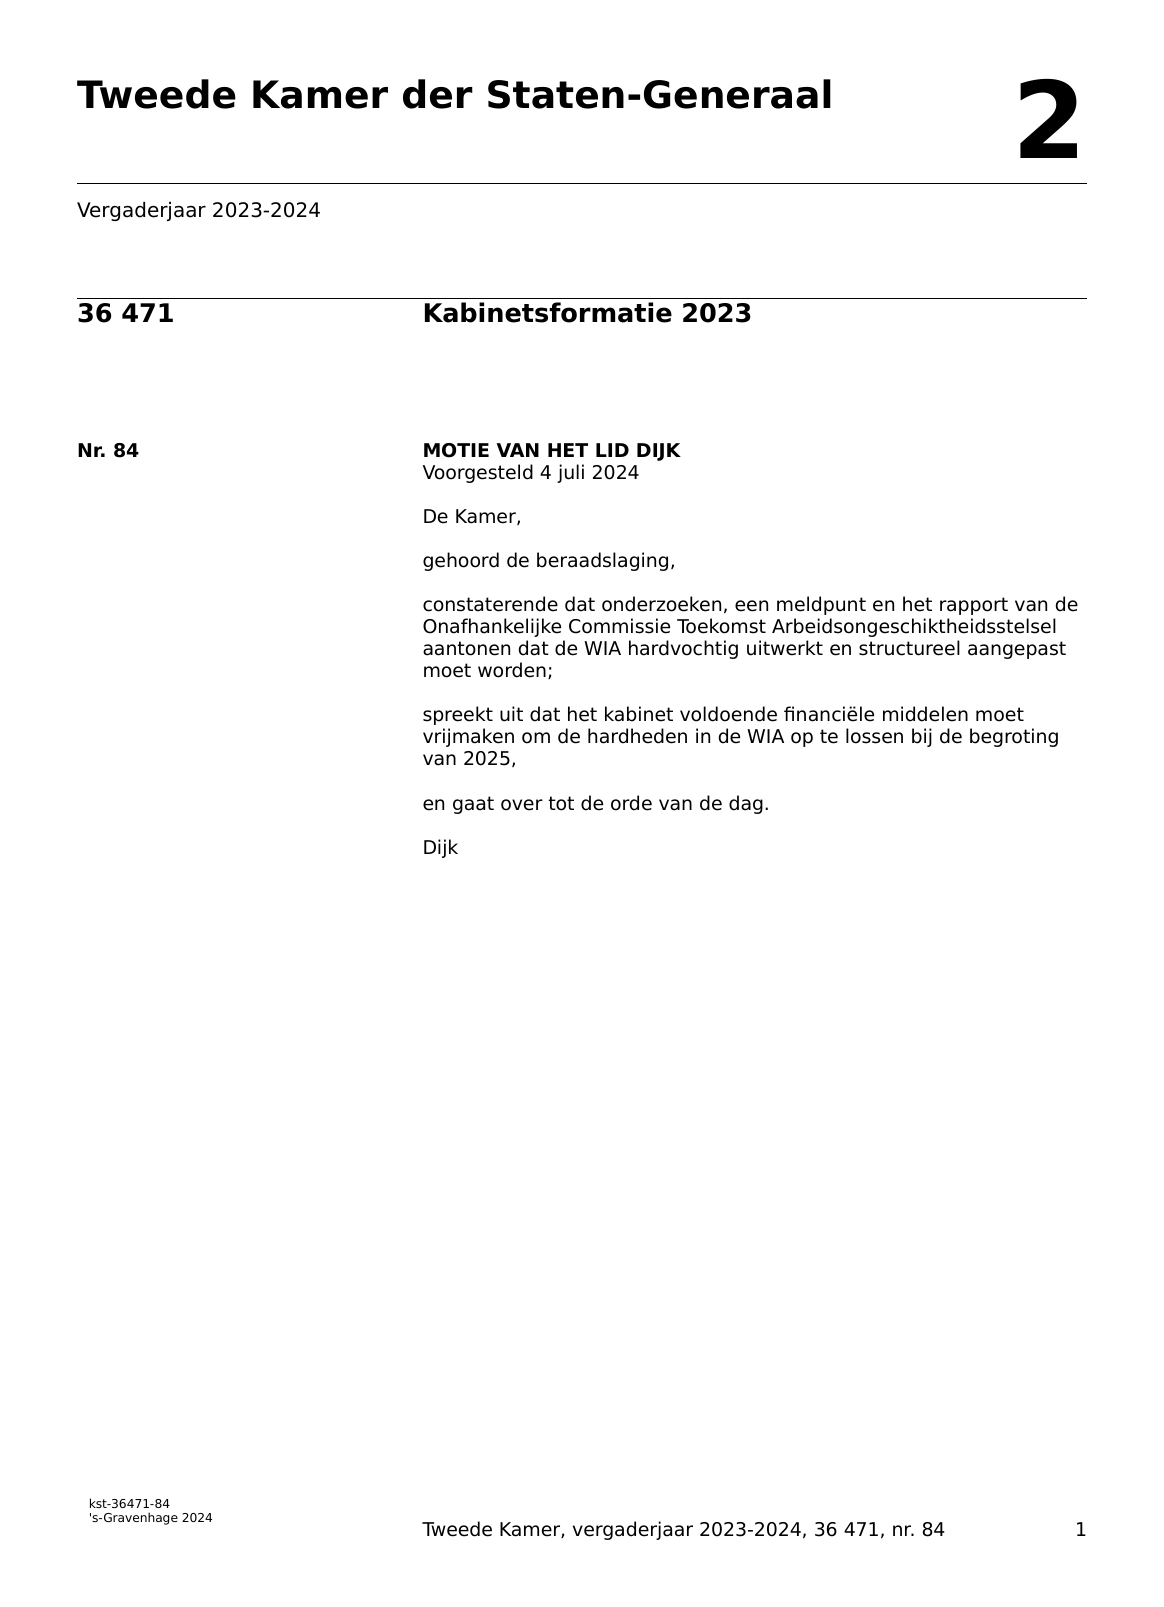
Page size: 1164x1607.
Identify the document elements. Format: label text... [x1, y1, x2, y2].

table_header 2 [886, 59, 1087, 183]
subtitle 36 471 Kabinetsformatie 2023 [77, 299, 1087, 329]
text spreekt uit dat het kabinet voldoende financiële middelen moet vrijmaken om de hardheden in de WIA op te lossen bij de begroting van 2025, [422, 704, 1087, 770]
text constaterende dat onderzoeken, een meldpunt en het rapport van de Onafhankelijke Commissie Toekomst Arbeidsongeschiktheidsstelsel aantonen dat de WIA hardvochtig uitwerkt en structureel aangepast moet worden; [422, 594, 1087, 682]
text 's-Gravenhage 2024 [88, 1511, 323, 1525]
text De Kamer, [422, 506, 1087, 528]
text kst-36471-84 [88, 1497, 323, 1511]
text Dijk [422, 837, 1087, 858]
subtitle Nr. 84 MOTIE VAN HET LID DIJK [77, 440, 1087, 462]
table_header Tweede Kamer der Staten-Generaal [77, 59, 886, 183]
text gehoord de beraadslaging, [422, 550, 1087, 572]
text en gaat over tot de orde van de dag. [422, 792, 1087, 814]
text Voorgesteld 4 juli 2024 [422, 462, 1087, 484]
table_cell Vergaderjaar 2023-2024 [77, 184, 1087, 298]
